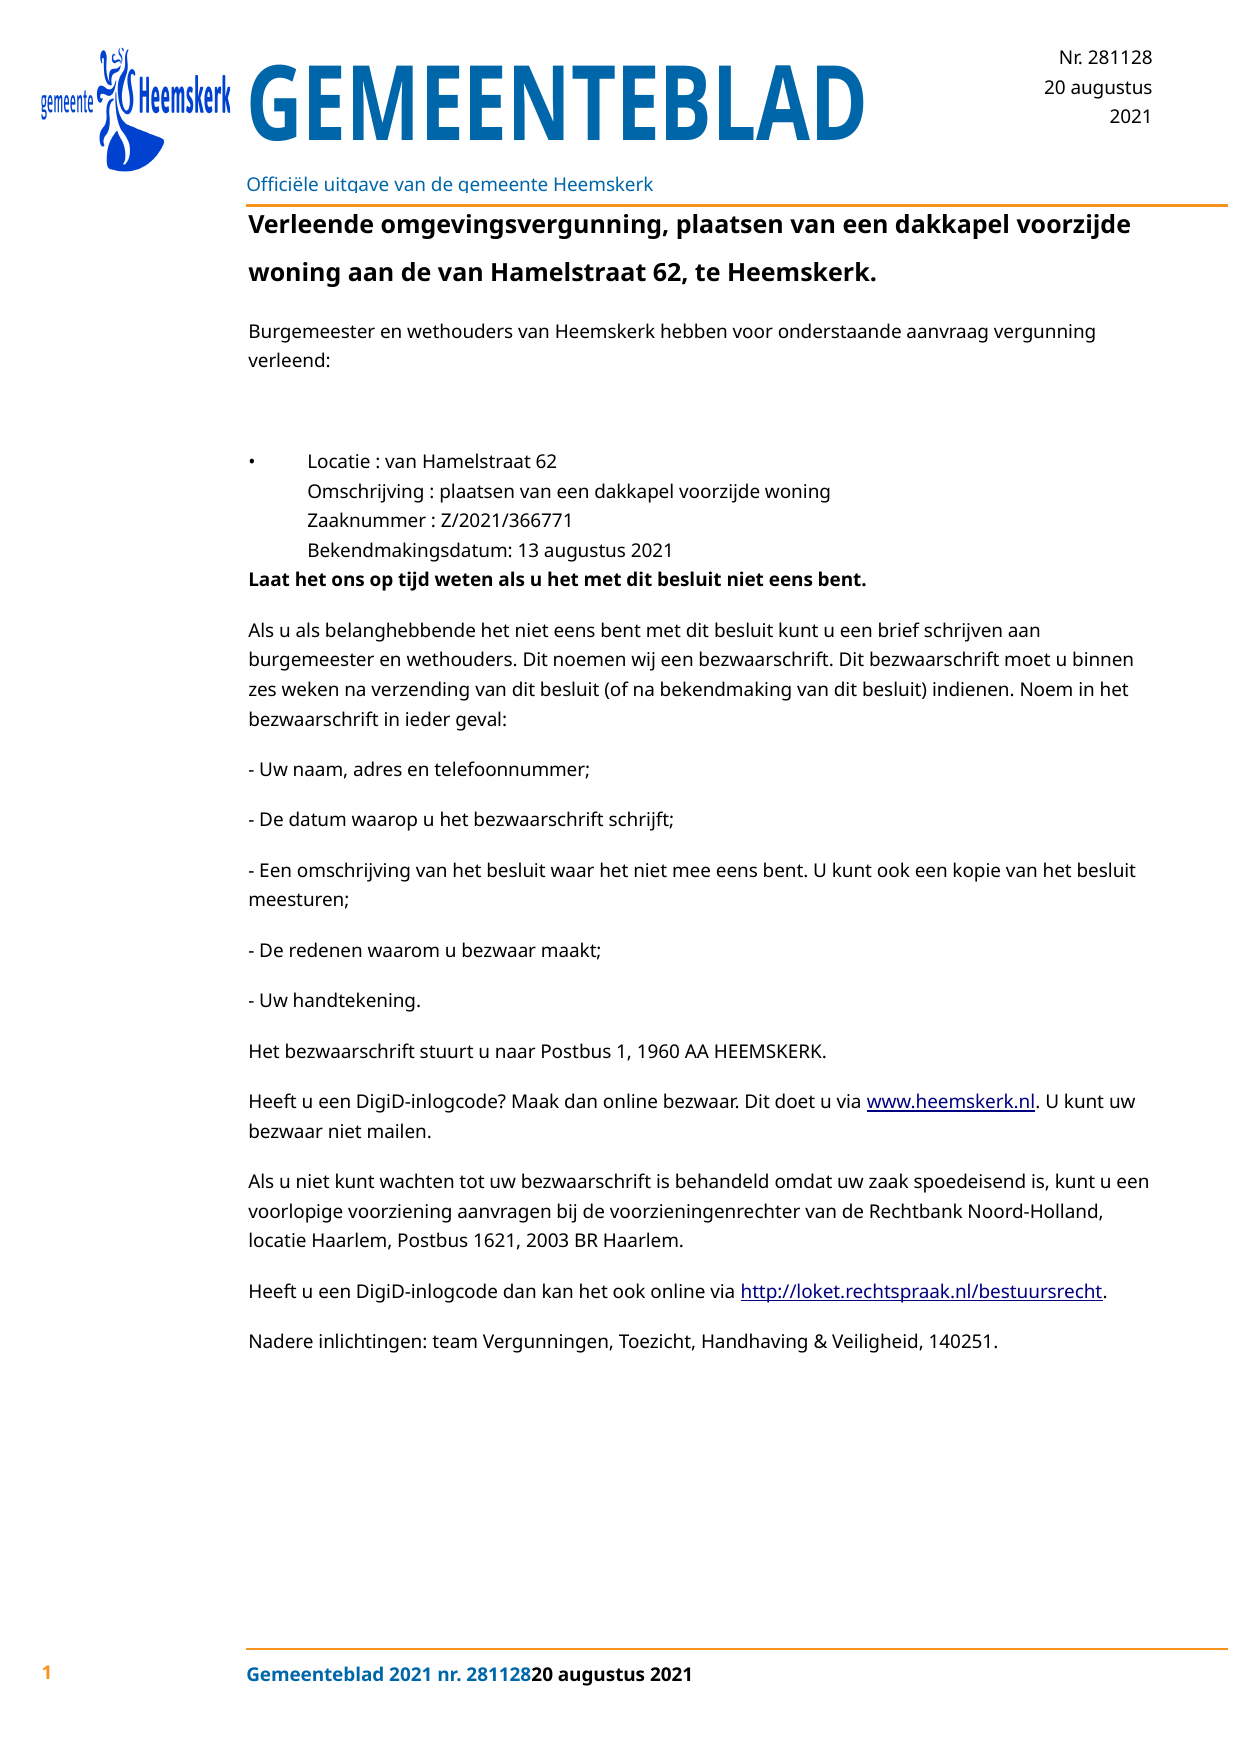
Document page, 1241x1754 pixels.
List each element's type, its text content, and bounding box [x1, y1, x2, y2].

text Verleende omgevingsvergunning, plaatsen van een dakkapel voorzijde woning aan de van Hamelstraat 62, te Heemskerk. [248, 207, 1152, 288]
list Locatie : van Hamelstraat 62 [248, 448, 1152, 474]
text - De datum waarop u het bezwaarschrift schrijft; [248, 807, 1152, 832]
text Heeft u een DigiD-inlogcode dan kan het ook online via http://loket.rechtspraak.nl/bestuursrecht. [248, 1278, 1152, 1304]
text Het bezwaarschrift stuurt u naar Postbus 1, 1960 AA HEEMSKERK. [248, 1038, 1152, 1064]
text Laat het ons op tijd weten als u het met dit besluit niet eens bent. [248, 567, 1152, 592]
text - Uw naam, adres en telefoonnummer; [248, 756, 1152, 782]
text - De redenen waarom u bezwaar maakt; [248, 937, 1152, 963]
list Bekendmakingsdatum: 13 augustus 2021 [248, 537, 1152, 563]
picture [41, 47, 231, 172]
list Omschrijving : plaatsen van een dakkapel voorzijde woning [248, 478, 1152, 504]
text Nadere inlichtingen: team Vergunningen, Toezicht, Handhaving & Veiligheid, 140251. [248, 1328, 1152, 1354]
text Als u als belanghebbende het niet eens bent met dit besluit kunt u een brief schrijven aan burgemeester en wethouders. Dit noemen wij een bezwaarschrift. Dit bezwaarschrift moet u binnen zes weken na verzending van dit besluit (of na bekendmaking van dit besluit) indienen. Noem in het bezwaarschrift in ieder geval: [248, 617, 1152, 732]
text - Uw handtekening. [248, 987, 1152, 1013]
text - Een omschrijving van het besluit waar het niet mee eens bent. U kunt ook een kopie van het besluit meesturen; [248, 857, 1152, 912]
text Heeft u een DigiD-inlogcode? Maak dan online bezwaar. Dit doet u via www.heemskerk.nl. U kunt uw bezwaar niet mailen. [248, 1088, 1152, 1144]
text Als u niet kunt wachten tot uw bezwaarschrift is behandeld omdat uw zaak spoedeisend is, kunt u een voorlopige voorziening aanvragen bij de voorzieningenrechter van de Rechtbank Noord-Holland, locatie Haarlem, Postbus 1621, 2003 BR Haarlem. [248, 1168, 1152, 1253]
text Burgemeester en wethouders van Heemskerk hebben voor onderstaande aanvraag vergunning verleend: [248, 318, 1152, 373]
list Zaaknummer : Z/2021/366771 [248, 507, 1152, 533]
